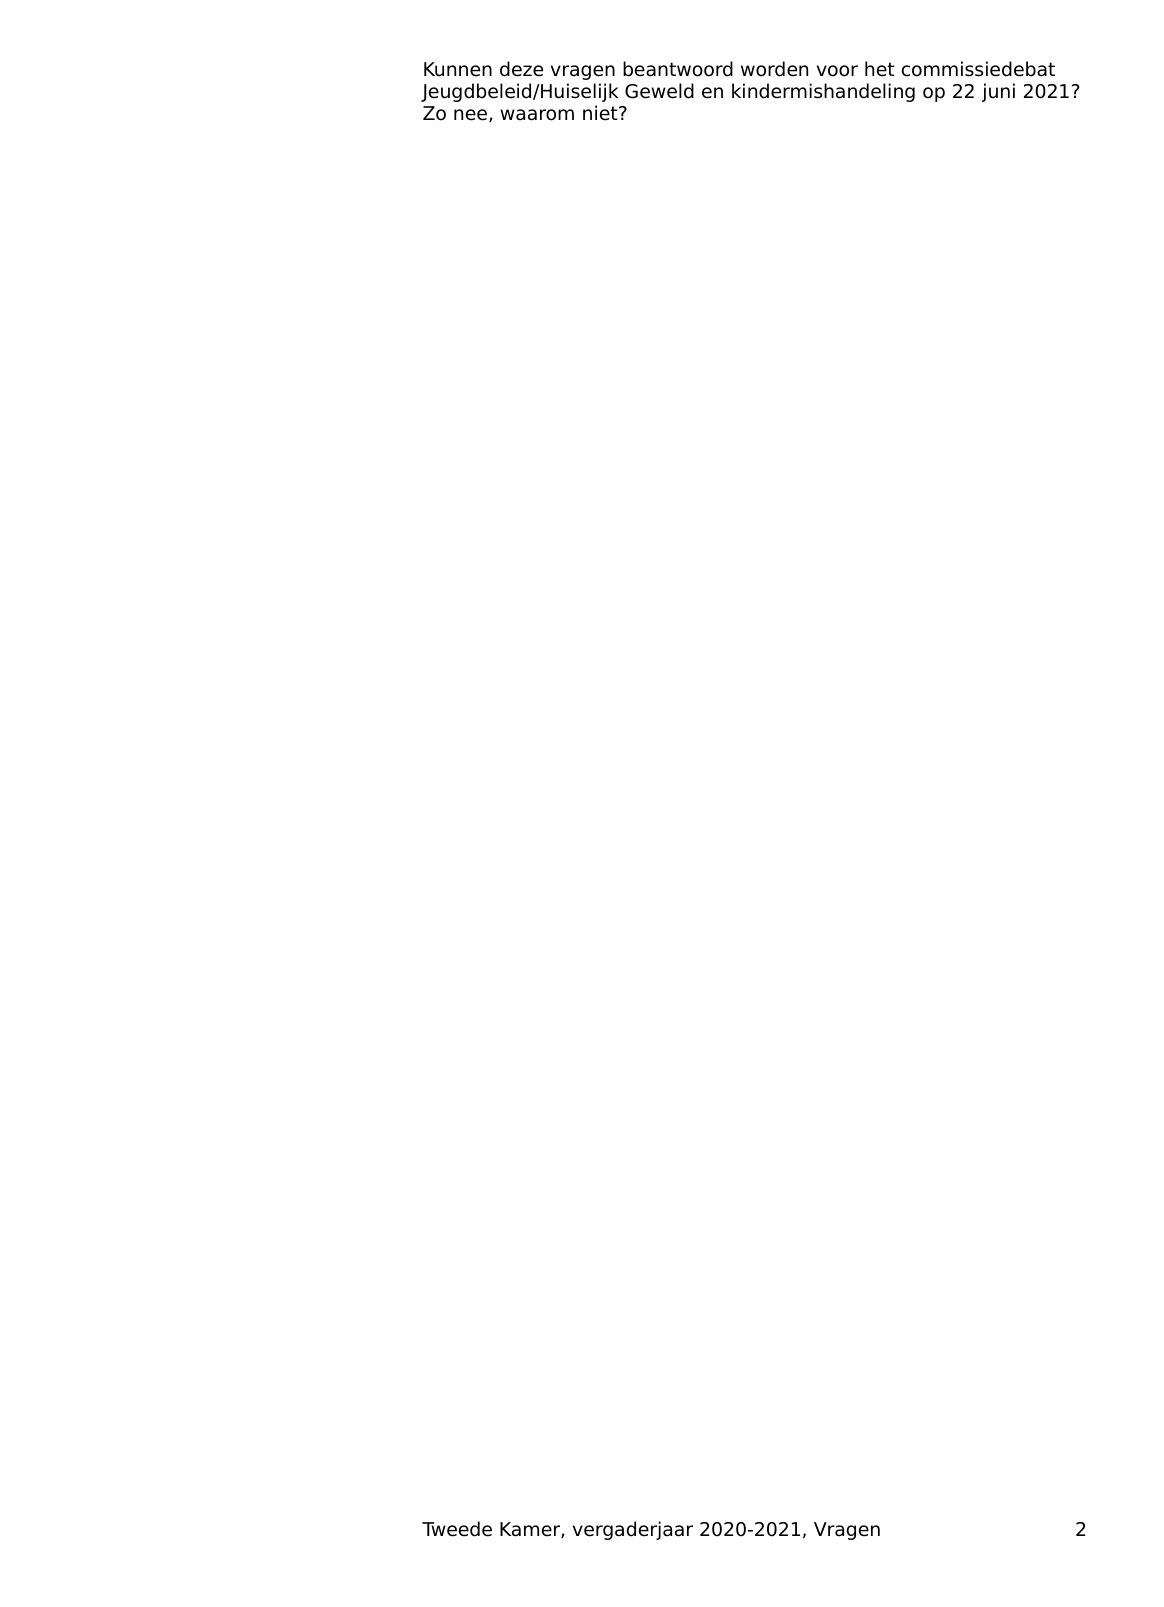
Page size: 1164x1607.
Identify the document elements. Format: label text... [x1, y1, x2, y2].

text Kunnen deze vragen beantwoord worden voor het commissiedebat Jeugdbeleid/Huiselijk Geweld en kindermishandeling op 22 juni 2021? Zo nee, waarom niet? [422, 59, 1087, 125]
